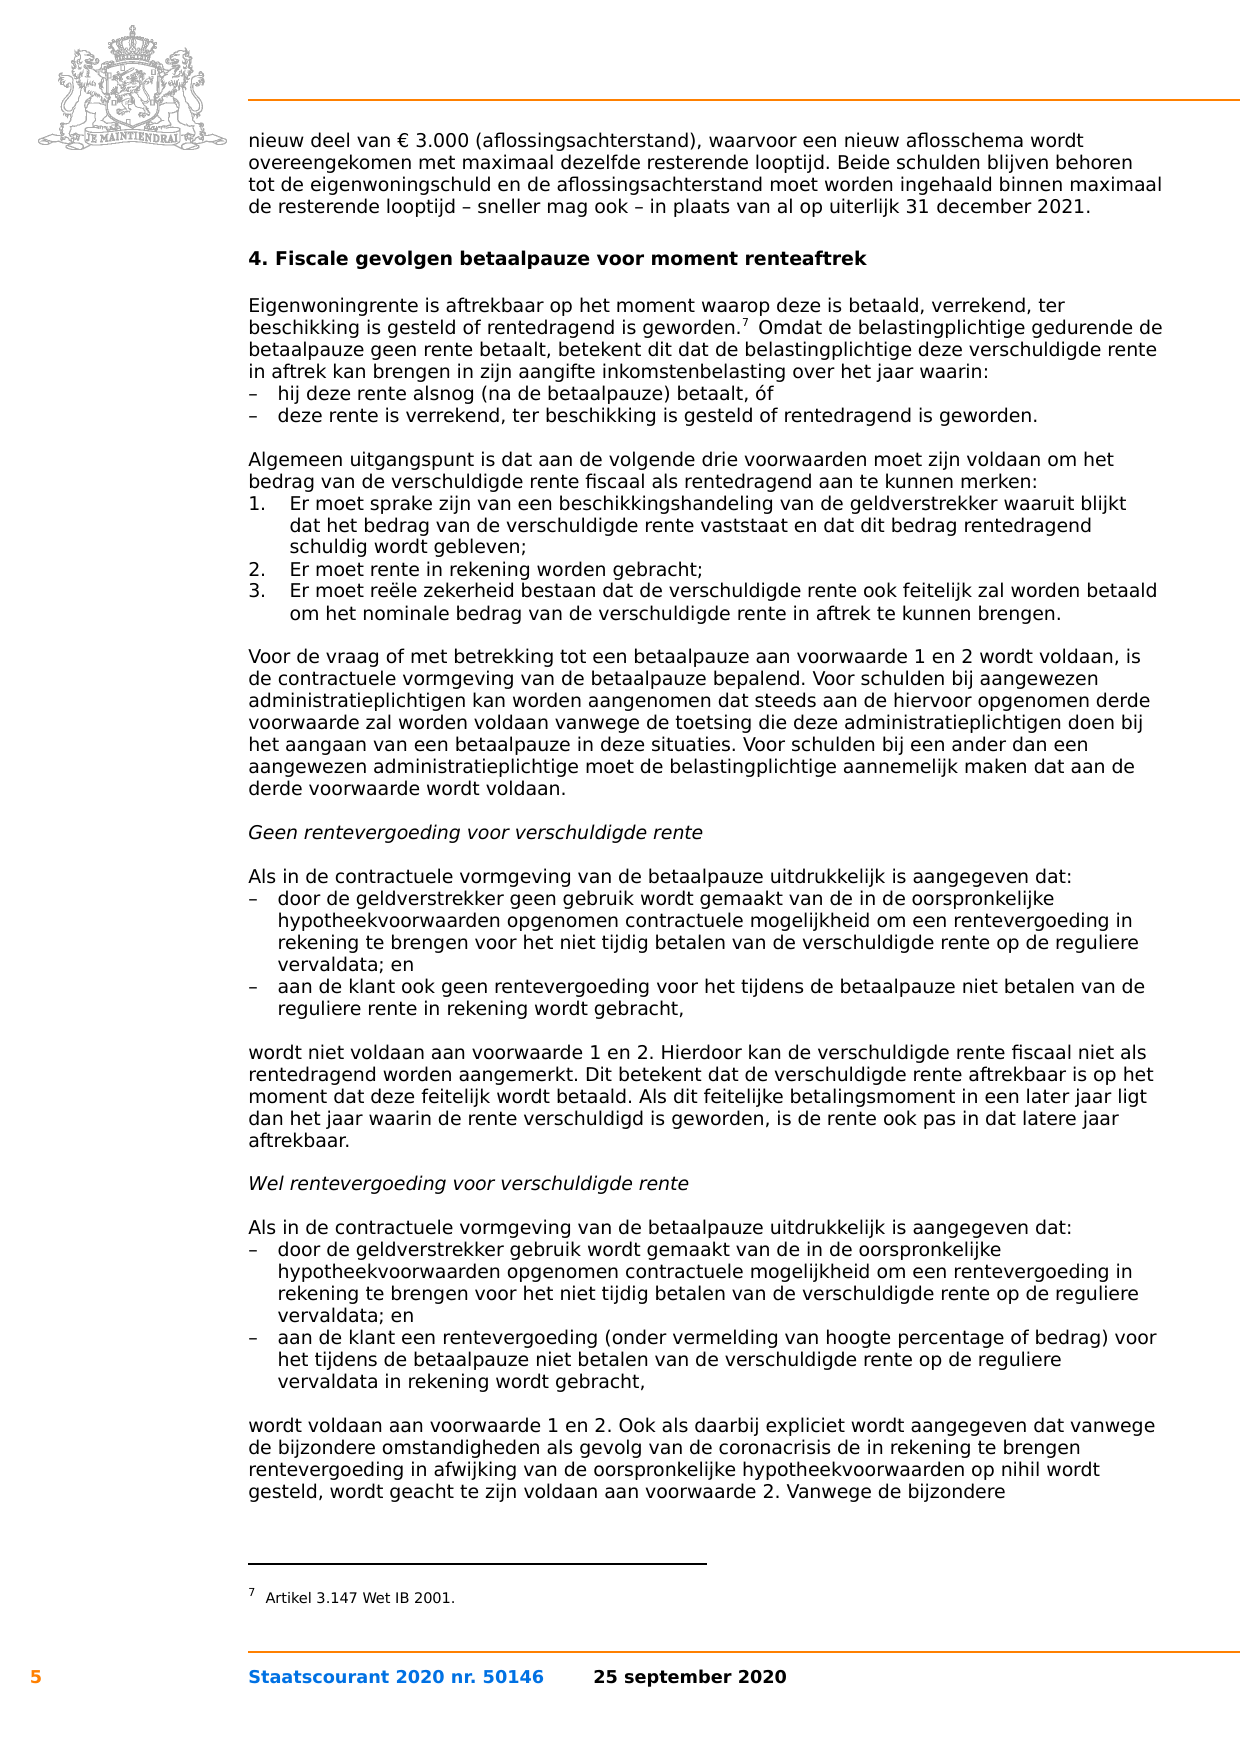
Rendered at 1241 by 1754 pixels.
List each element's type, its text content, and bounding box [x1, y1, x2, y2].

text Algemeen uitgangspunt is dat aan de volgende drie voorwaarden moet zijn voldaan om het bedrag van de verschuldigde rente fiscaal als rentedragend aan te kunnen merken: [248, 448, 1163, 492]
text Als in de contractuele vormgeving van de betaalpauze uitdrukkelijk is aangegeven dat: [248, 1217, 1163, 1239]
text Voor de vraag of met betrekking tot een betaalpauze aan voorwaarde 1 en 2 wordt voldaan, is de contractuele vormgeving van de betaalpauze bepalend. Voor schulden bij aangewezen administratieplichtigen kan worden aangenomen dat steeds aan de hiervoor opgenomen derde voorwaarde zal worden voldaan vanwege de toetsing die deze administratieplichtigen doen bij het aangaan van een betaalpauze in deze situaties. Voor schulden bij een ander dan een aangewezen administratieplichtige moet de belastingplichtige aannemelijk maken dat aan de derde voorwaarde wordt voldaan. [248, 646, 1163, 800]
picture [38, 25, 227, 150]
text wordt voldaan aan voorwaarde 1 en 2. Ook als daarbij expliciet wordt aangegeven dat vanwege de bijzondere omstandigheden als gevolg van de coronacrisis de in rekening te brengen rentevergoeding in afwijking van de oorspronkelijke hypotheekvoorwaarden op nihil wordt gesteld, wordt geacht te zijn voldaan aan voorwaarde 2. Vanwege de bijzondere [248, 1415, 1163, 1503]
text 2. Er moet rente in rekening worden gebracht; [248, 558, 1163, 580]
text – hij deze rente alsnog (na de betaalpauze) betaalt, óf [248, 383, 1163, 405]
text – aan de klant ook geen rentevergoeding voor het tijdens de betaalpauze niet betalen van de reguliere rente in rekening wordt gebracht, [248, 976, 1163, 1020]
text – door de geldverstrekker gebruik wordt gemaakt van de in de oorspronkelijke hypotheekvoorwaarden opgenomen contractuele mogelijkheid om een rentevergoeding in rekening te brengen voor het niet tijdig betalen van de verschuldigde rente op de reguliere vervaldata; en [248, 1239, 1163, 1327]
text Als in de contractuele vormgeving van de betaalpauze uitdrukkelijk is aangegeven dat: [248, 866, 1163, 888]
text wordt niet voldaan aan voorwaarde 1 en 2. Hierdoor kan de verschuldigde rente fiscaal niet als rentedragend worden aangemerkt. Dit betekent dat de verschuldigde rente aftrekbaar is op het moment dat deze feitelijk wordt betaald. Als dit feitelijke betalingsmoment in een later jaar ligt dan het jaar waarin de rente verschuldigd is geworden, is de rente ook pas in dat latere jaar aftrekbaar. [248, 1042, 1163, 1151]
subtitle Geen rentevergoeding voor verschuldigde rente [248, 822, 1163, 844]
text – deze rente is verrekend, ter beschikking is gesteld of rentedragend is geworden. [248, 405, 1163, 427]
subtitle Wel rentevergoeding voor verschuldigde rente [248, 1173, 1163, 1195]
text 1. Er moet sprake zijn van een beschikkingshandeling van de geldverstrekker waaruit blijkt dat het bedrag van de verschuldigde rente vaststaat en dat dit bedrag rentedragend schuldig wordt gebleven; [248, 492, 1163, 558]
subtitle 4. Fiscale gevolgen betaalpauze voor moment renteaftrek [248, 248, 1163, 270]
text nieuw deel van € 3.000 (aflossingsachterstand), waarvoor een nieuw aflosschema wordt overeengekomen met maximaal dezelfde resterende looptijd. Beide schulden blijven behoren tot de eigenwoningschuld en de aflossingsachterstand moet worden ingehaald binnen maximaal de resterende looptijd – sneller mag ook – in plaats van al op uiterlijk 31 december 2021. [248, 130, 1163, 218]
text 3. Er moet reële zekerheid bestaan dat de verschuldigde rente ook feitelijk zal worden betaald om het nominale bedrag van de verschuldigde rente in aftrek te kunnen brengen. [248, 580, 1163, 624]
text – door de geldverstrekker geen gebruik wordt gemaakt van de in de oorspronkelijke hypotheekvoorwaarden opgenomen contractuele mogelijkheid om een rentevergoeding in rekening te brengen voor het niet tijdig betalen van de verschuldigde rente op de reguliere vervaldata; en [248, 888, 1163, 976]
text Eigenwoningrente is aftrekbaar op het moment waarop deze is betaald, verrekend, ter beschikking is gesteld of rentedragend is geworden. Omdat de belastingplichtige gedurende de betaalpauze geen rente betaalt, betekent dit dat de belastingplichtige deze verschuldigde rente in aftrek kan brengen in zijn aangifte inkomstenbelasting over het jaar waarin: [248, 295, 1163, 383]
text Artikel 3.147 Wet IB 2001. [248, 1586, 1163, 1608]
text – aan de klant een rentevergoeding (onder vermelding van hoogte percentage of bedrag) voor het tijdens de betaalpauze niet betalen van de verschuldigde rente op de reguliere vervaldata in rekening wordt gebracht, [248, 1327, 1163, 1393]
